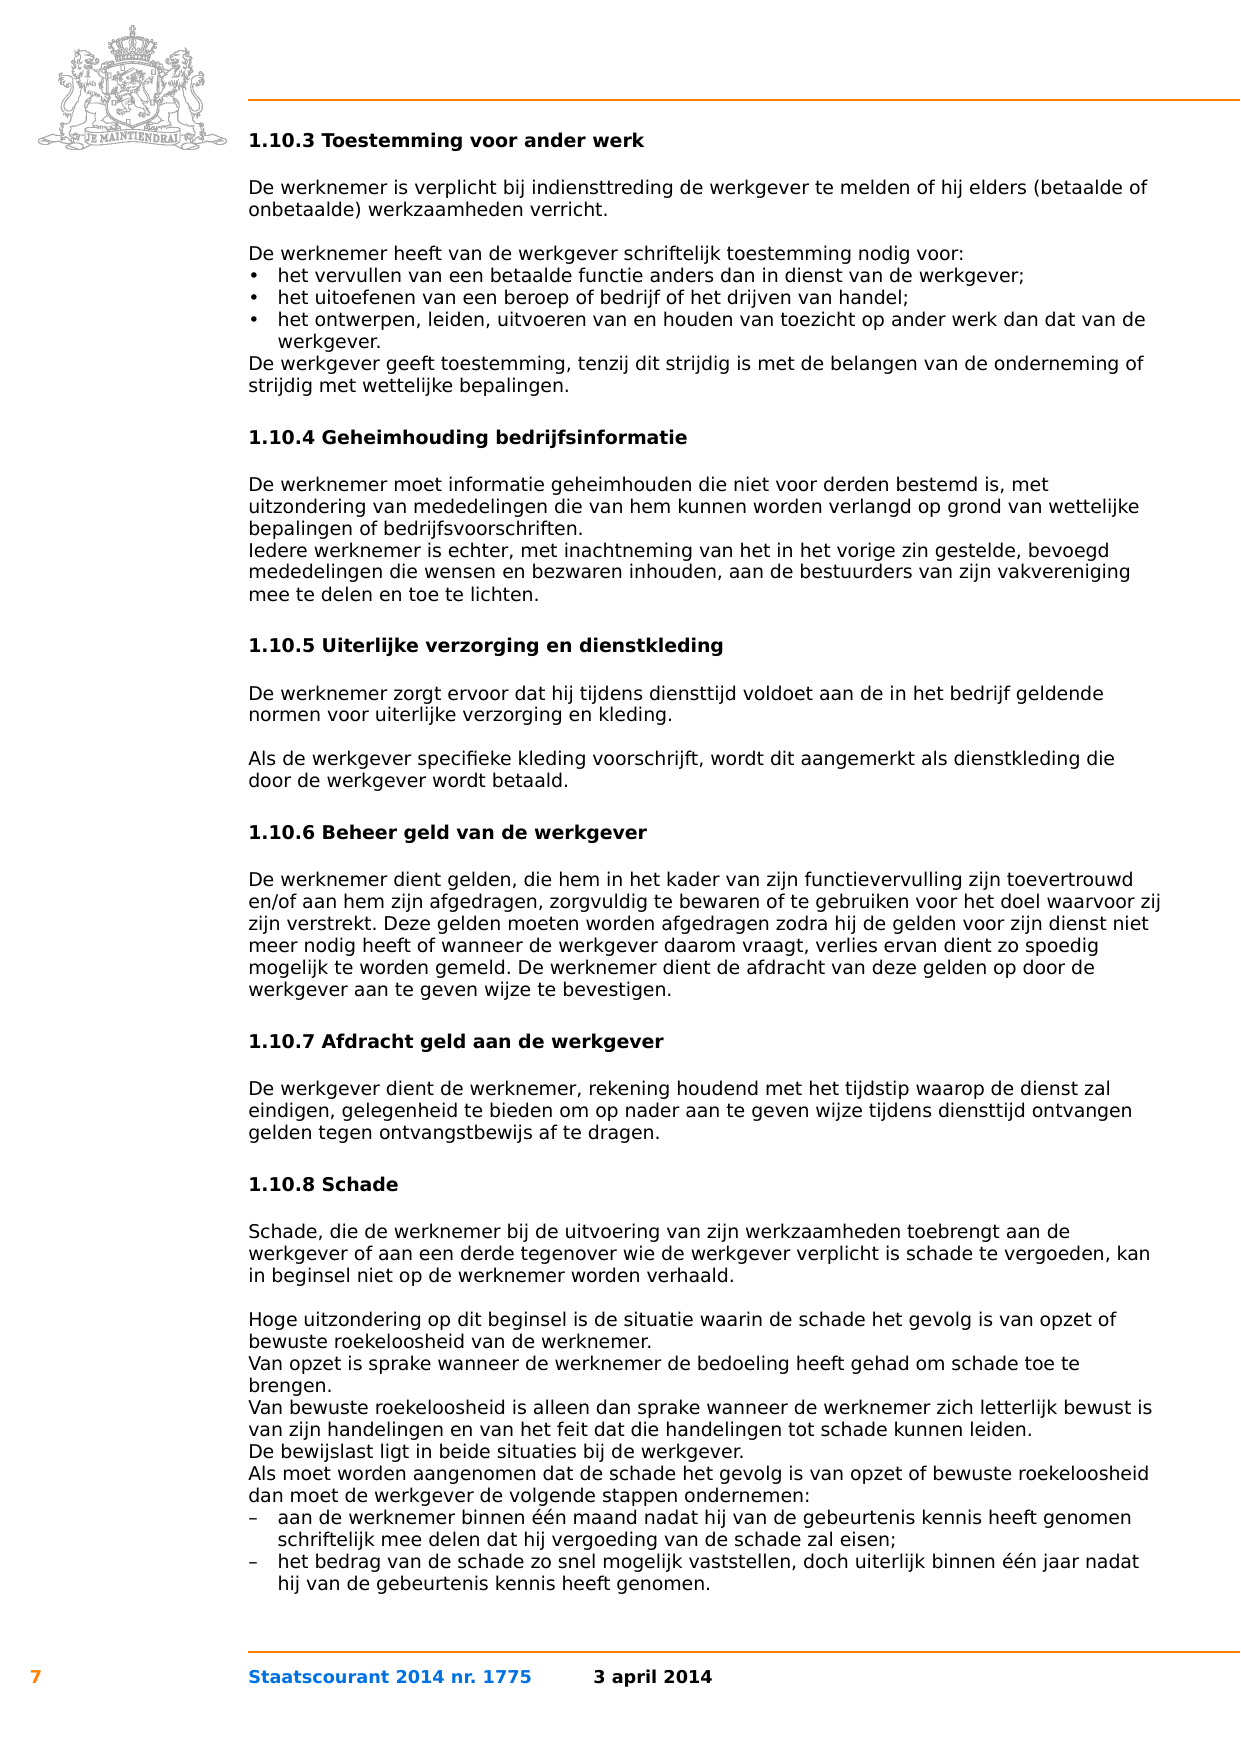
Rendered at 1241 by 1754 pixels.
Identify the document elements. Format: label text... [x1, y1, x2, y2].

subtitle 1.10.3 Toestemming voor ander werk [248, 130, 1163, 152]
text De werknemer moet informatie geheimhouden die niet voor derden bestemd is, met uitzondering van mededelingen die van hem kunnen worden verlangd op grond van wettelijke bepalingen of bedrijfsvoorschriften. [248, 473, 1163, 539]
subtitle 1.10.6 Beheer geld van de werkgever [248, 822, 1163, 844]
text • het ontwerpen, leiden, uitvoeren van en houden van toezicht op ander werk dan dat van de werkgever. [248, 309, 1163, 353]
text De werknemer heeft van de werkgever schriftelijk toestemming nodig voor: [248, 243, 1163, 265]
subtitle 1.10.7 Afdracht geld aan de werkgever [248, 1031, 1163, 1053]
text Schade, die de werknemer bij de uitvoering van zijn werkzaamheden toebrengt aan de werkgever of aan een derde tegenover wie de werkgever verplicht is schade te vergoeden, kan in beginsel niet op de werknemer worden verhaald. [248, 1221, 1163, 1287]
text • het vervullen van een betaalde functie anders dan in dienst van de werkgever; [248, 265, 1163, 287]
text Als moet worden aangenomen dat de schade het gevolg is van opzet of bewuste roekeloosheid dan moet de werkgever de volgende stappen ondernemen: [248, 1463, 1163, 1507]
text Iedere werknemer is echter, met inachtneming van het in het vorige zin gestelde, bevoegd mededelingen die wensen en bezwaren inhouden, aan de bestuurders van zijn vakvereniging mee te delen en toe te lichten. [248, 539, 1163, 605]
text De werknemer is verplicht bij indiensttreding de werkgever te melden of hij elders (betaalde of onbetaalde) werkzaamheden verricht. [248, 177, 1163, 221]
text – aan de werknemer binnen één maand nadat hij van de gebeurtenis kennis heeft genomen schriftelijk mee delen dat hij vergoeding van de schade zal eisen; [248, 1507, 1163, 1551]
text • het uitoefenen van een beroep of bedrijf of het drijven van handel; [248, 287, 1163, 309]
text De werknemer dient gelden, die hem in het kader van zijn functievervulling zijn toevertrouwd en/of aan hem zijn afgedragen, zorgvuldig te bewaren of te gebruiken voor het doel waarvoor zij zijn verstrekt. Deze gelden moeten worden afgedragen zodra hij de gelden voor zijn dienst niet meer nodig heeft of wanneer de werkgever daarom vraagt, verlies ervan dient zo spoedig mogelijk te worden gemeld. De werknemer dient de afdracht van deze gelden op door de werkgever aan te geven wijze te bevestigen. [248, 869, 1163, 1001]
text Van bewuste roekeloosheid is alleen dan sprake wanneer de werknemer zich letterlijk bewust is van zijn handelingen en van het feit dat die handelingen tot schade kunnen leiden. [248, 1397, 1163, 1441]
text Hoge uitzondering op dit beginsel is de situatie waarin de schade het gevolg is van opzet of bewuste roekeloosheid van de werknemer. [248, 1309, 1163, 1353]
text Als de werkgever specifieke kleding voorschrijft, wordt dit aangemerkt als dienstkleding die door de werkgever wordt betaald. [248, 748, 1163, 792]
subtitle 1.10.8 Schade [248, 1174, 1163, 1196]
subtitle 1.10.5 Uiterlijke verzorging en dienstkleding [248, 635, 1163, 657]
text De werknemer zorgt ervoor dat hij tijdens diensttijd voldoet aan de in het bedrijf geldende normen voor uiterlijke verzorging en kleding. [248, 682, 1163, 726]
text De werkgever dient de werknemer, rekening houdend met het tijdstip waarop de dienst zal eindigen, gelegenheid te bieden om op nader aan te geven wijze tijdens diensttijd ontvangen gelden tegen ontvangstbewijs af te dragen. [248, 1078, 1163, 1144]
text De bewijslast ligt in beide situaties bij de werkgever. [248, 1441, 1163, 1463]
text Van opzet is sprake wanneer de werknemer de bedoeling heeft gehad om schade toe te brengen. [248, 1353, 1163, 1397]
picture [38, 25, 227, 150]
subtitle 1.10.4 Geheimhouding bedrijfsinformatie [248, 427, 1163, 448]
text – het bedrag van de schade zo snel mogelijk vaststellen, doch uiterlijk binnen één jaar nadat hij van de gebeurtenis kennis heeft genomen. [248, 1551, 1163, 1594]
text De werkgever geeft toestemming, tenzij dit strijdig is met de belangen van de onderneming of strijdig met wettelijke bepalingen. [248, 353, 1163, 397]
